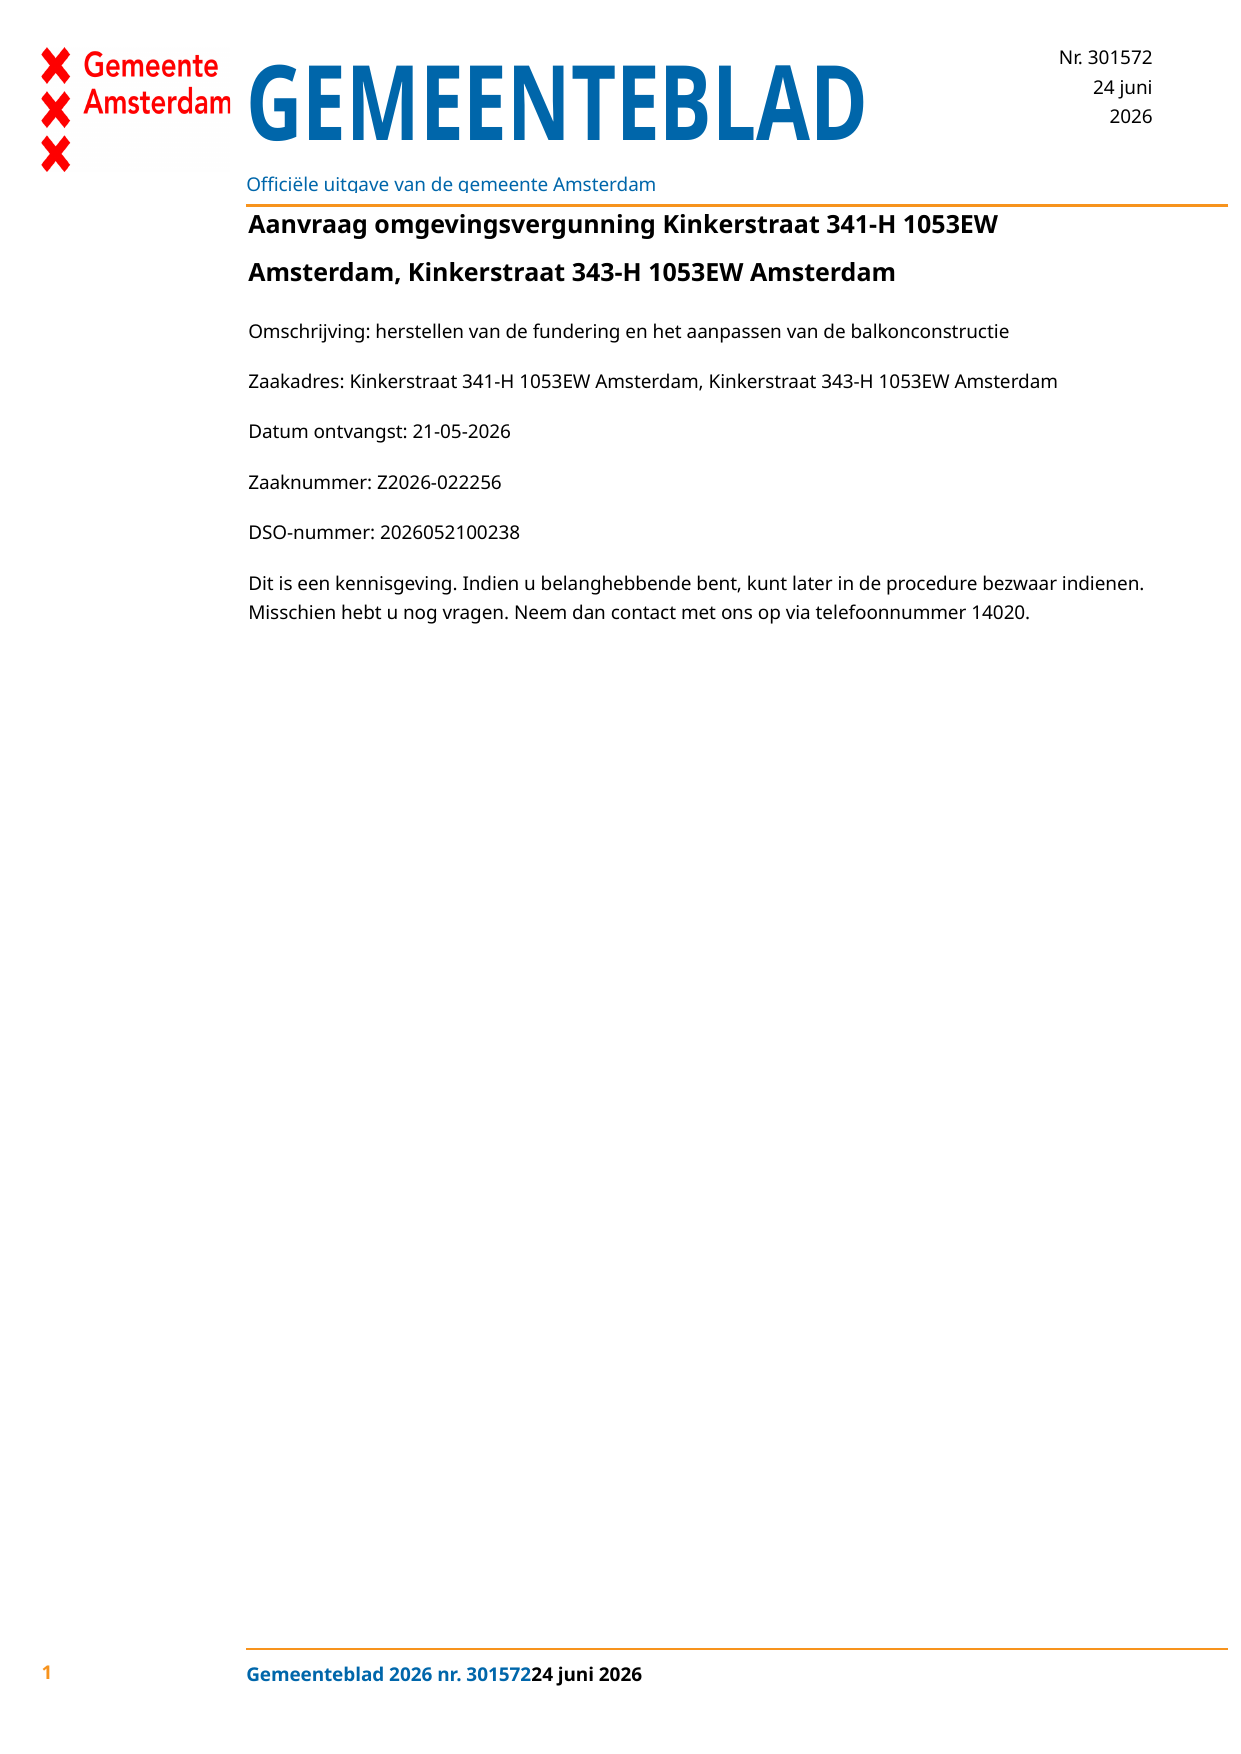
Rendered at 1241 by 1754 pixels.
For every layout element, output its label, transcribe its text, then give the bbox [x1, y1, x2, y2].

text DSO-nummer: 2026052100238 [248, 519, 1152, 545]
text Aanvraag omgevingsvergunning Kinkerstraat 341-H 1053EW Amsterdam, Kinkerstraat 343-H 1053EW Amsterdam [248, 207, 1152, 288]
text Datum ontvangst: 21-05-2026 [248, 419, 1152, 444]
picture [41, 47, 231, 172]
text Zaaknummer: Z2026-022256 [248, 469, 1152, 495]
text Zaakadres: Kinkerstraat 341-H 1053EW Amsterdam, Kinkerstraat 343-H 1053EW Amsterdam [248, 368, 1152, 394]
text Omschrijving: herstellen van de fundering en het aanpassen van de balkonconstructie [248, 318, 1152, 344]
text Dit is een kennisgeving. Indien u belanghebbende bent, kunt later in de procedure bezwaar indienen. Misschien hebt u nog vragen. Neem dan contact met ons op via telefoonnummer 14020. [248, 570, 1152, 625]
